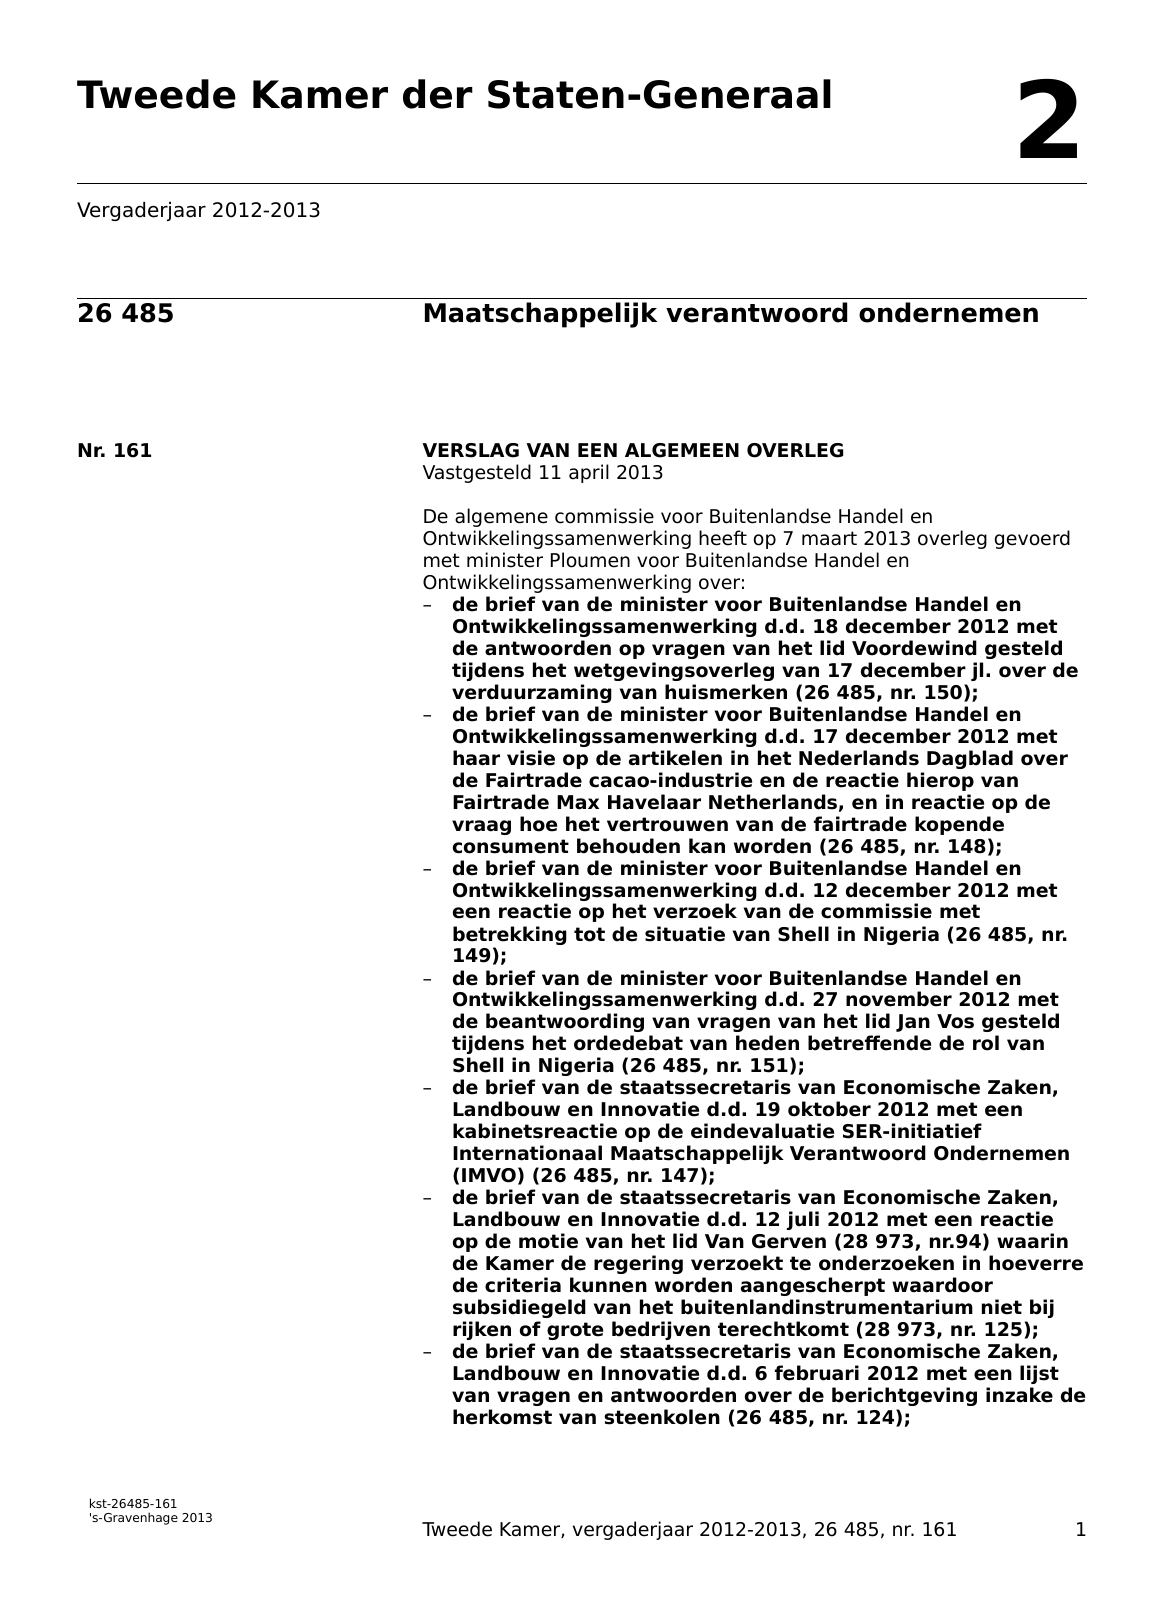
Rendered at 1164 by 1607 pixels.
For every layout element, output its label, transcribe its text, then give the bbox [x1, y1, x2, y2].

text De algemene commissie voor Buitenlandse Handel en Ontwikkelingssamenwerking heeft op 7 maart 2013 overleg gevoerd met minister Ploumen voor Buitenlandse Handel en Ontwikkelingssamenwerking over: [422, 506, 1087, 594]
text kst-26485-161 [88, 1497, 323, 1511]
table_cell Vergaderjaar 2012-2013 [77, 184, 1087, 298]
subtitle 26 485 Maatschappelijk verantwoord ondernemen [77, 299, 1087, 329]
text – de brief van de staatssecretaris van Economische Zaken, Landbouw en Innovatie d.d. 12 juli 2012 met een reactie op de motie van het lid Van Gerven (28 973, nr.94) waarin de Kamer de regering verzoekt te onderzoeken in hoeverre de criteria kunnen worden aangescherpt waardoor subsidiegeld van het buitenlandinstrumentarium niet bij rijken of grote bedrijven terechtkomt (28 973, nr. 125); [422, 1187, 1087, 1341]
text – de brief van de minister voor Buitenlandse Handel en Ontwikkelingssamenwerking d.d. 17 december 2012 met haar visie op de artikelen in het Nederlands Dagblad over de Fairtrade cacao-industrie en de reactie hierop van Fairtrade Max Havelaar Netherlands, en in reactie op de vraag hoe het vertrouwen van de fairtrade kopende consument behouden kan worden (26 485, nr. 148); [422, 704, 1087, 857]
text – de brief van de minister voor Buitenlandse Handel en Ontwikkelingssamenwerking d.d. 18 december 2012 met de antwoorden op vragen van het lid Voordewind gesteld tijdens het wetgevingsoverleg van 17 december jl. over de verduurzaming van huismerken (26 485, nr. 150); [422, 594, 1087, 704]
table_header 2 [886, 59, 1087, 183]
text – de brief van de minister voor Buitenlandse Handel en Ontwikkelingssamenwerking d.d. 12 december 2012 met een reactie op het verzoek van de commissie met betrekking tot de situatie van Shell in Nigeria (26 485, nr. 149); [422, 857, 1087, 967]
text – de brief van de staatssecretaris van Economische Zaken, Landbouw en Innovatie d.d. 19 oktober 2012 met een kabinetsreactie op de eindevaluatie SER-initiatief Internationaal Maatschappelijk Verantwoord Ondernemen (IMVO) (26 485, nr. 147); [422, 1077, 1087, 1187]
text 's-Gravenhage 2013 [88, 1511, 323, 1525]
subtitle Nr. 161 VERSLAG VAN EEN ALGEMEEN OVERLEG [77, 440, 1087, 462]
table_header Tweede Kamer der Staten-Generaal [77, 59, 886, 183]
text – de brief van de staatssecretaris van Economische Zaken, Landbouw en Innovatie d.d. 6 februari 2012 met een lijst van vragen en antwoorden over de berichtgeving inzake de herkomst van steenkolen (26 485, nr. 124); [422, 1341, 1087, 1429]
text Vastgesteld 11 april 2013 [422, 462, 1087, 484]
text – de brief van de minister voor Buitenlandse Handel en Ontwikkelingssamenwerking d.d. 27 november 2012 met de beantwoording van vragen van het lid Jan Vos gesteld tijdens het ordedebat van heden betreffende de rol van Shell in Nigeria (26 485, nr. 151); [422, 967, 1087, 1077]
